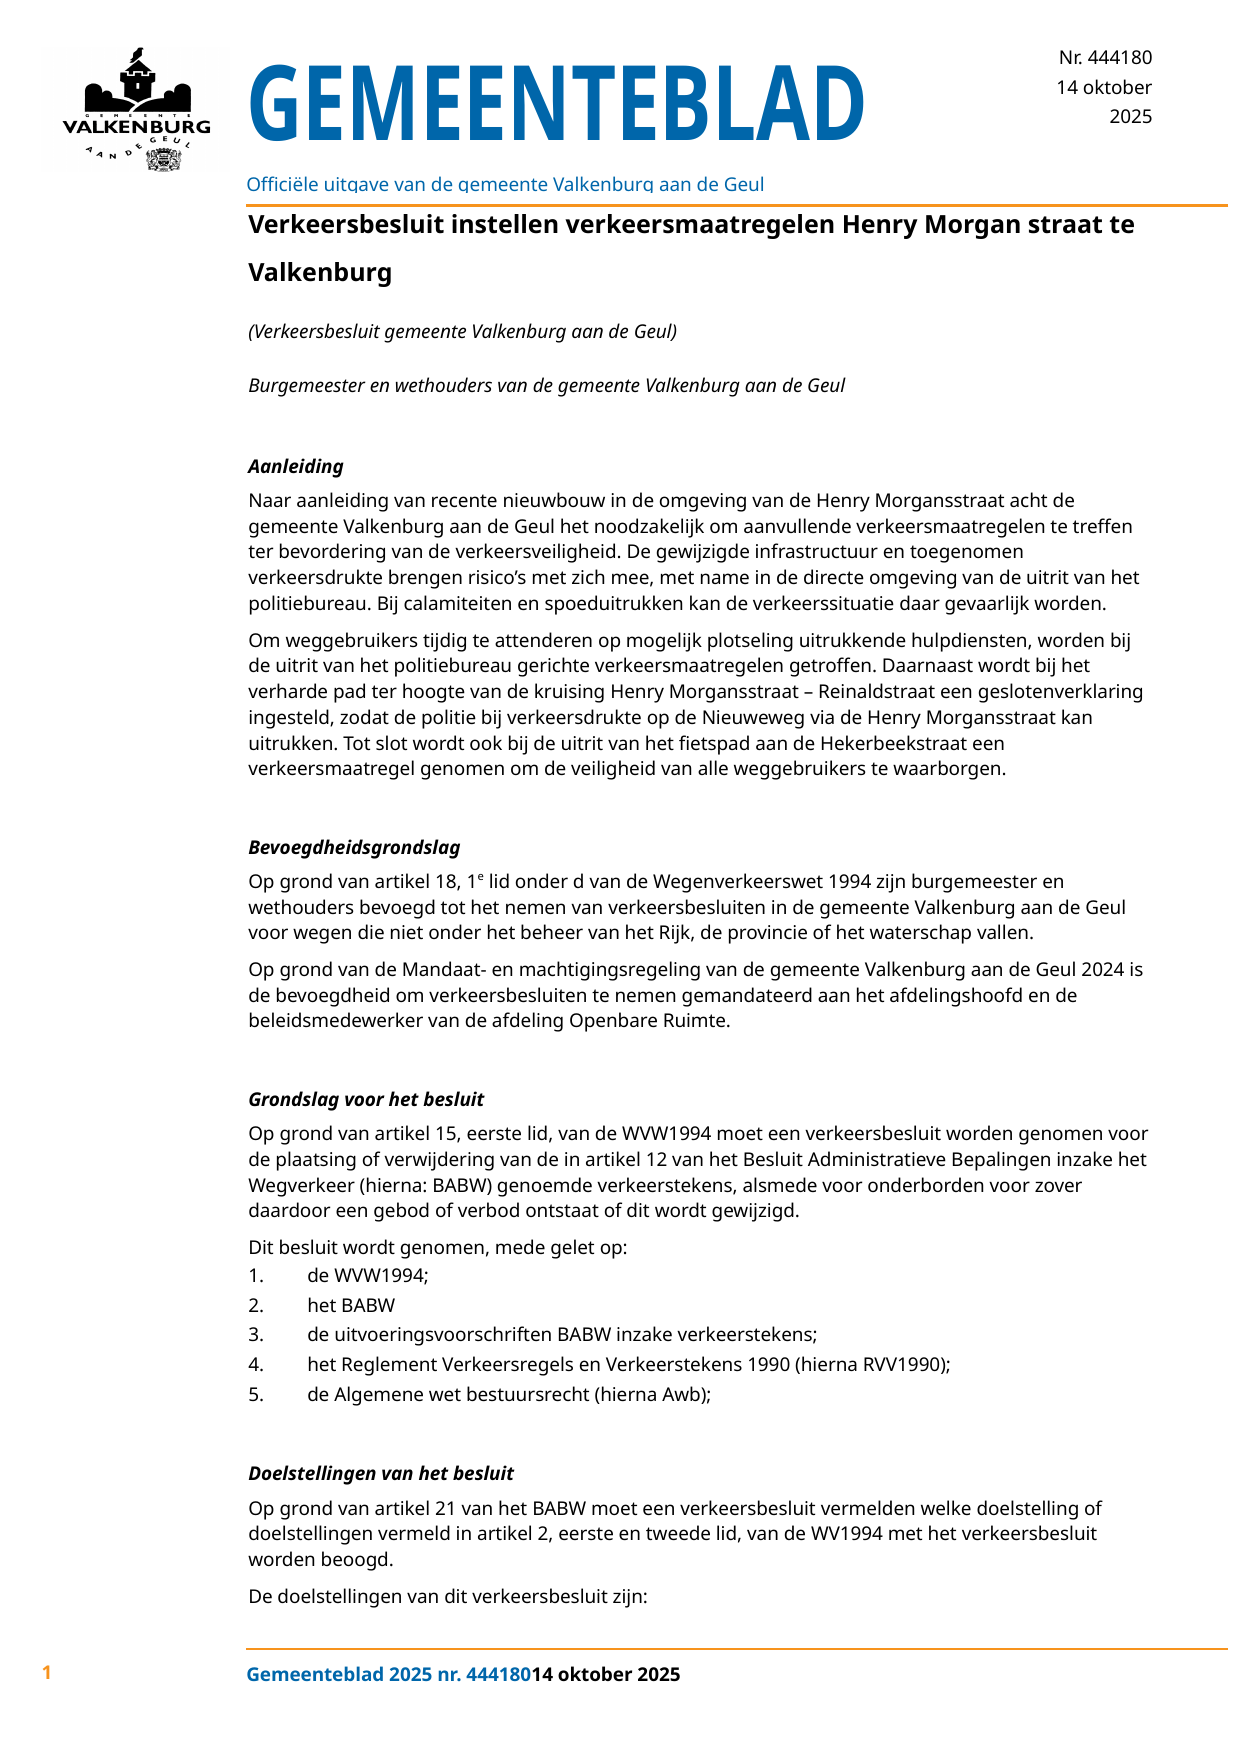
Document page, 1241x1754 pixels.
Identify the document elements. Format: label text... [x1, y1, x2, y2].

list de uitvoeringsvoorschriften BABW inzake verkeerstekens; [248, 1322, 1152, 1347]
text Dit besluit wordt genomen, mede gelet op: [248, 1234, 1152, 1260]
list de Algemene wet bestuursrecht (hierna Awb); [248, 1381, 1152, 1407]
text Op grond van artikel 21 van het BABW moet een verkeersbesluit vermelden welke doelstelling of doelstellingen vermeld in artikel 2, eerste en tweede lid, van de WV1994 met het verkeersbesluit worden beoogd. [248, 1495, 1152, 1572]
text Burgemeester en wethouders van de gemeente Valkenburg aan de Geul [248, 372, 1152, 398]
text Op grond van de Mandaat- en machtigingsregeling van de gemeente Valkenburg aan de Geul 2024 is de bevoegdheid om verkeersbesluiten te nemen gemandateerd aan het afdelingshoofd en de beleidsmedewerker van de afdeling Openbare Ruimte. [248, 956, 1152, 1033]
text De doelstellingen van dit verkeersbesluit zijn: [248, 1583, 1152, 1608]
text Om weggebruikers tijdig te attenderen op mogelijk plotseling uitrukkende hulpdiensten, worden bij de uitrit van het politiebureau gerichte verkeersmaatregelen getroffen. Daarnaast wordt bij het verharde pad ter hoogte van de kruising Henry Morgansstraat – Reinaldstraat een geslotenverklaring ingesteld, zodat de politie bij verkeersdrukte op de Nieuweweg via de Henry Morgansstraat kan uitrukken. Tot slot wordt ook bij de uitrit van het fietspad aan de Hekerbeekstraat een verkeersmaatregel genomen om de veiligheid van alle weggebruikers te waarborgen. [248, 627, 1152, 781]
text Doelstellingen van het besluit [248, 1461, 1152, 1486]
text Op grond van artikel 15, eerste lid, van de WVW1994 moet een verkeersbesluit worden genomen voor de plaatsing of verwijdering van de in artikel 12 van het Besluit Administratieve Bepalingen inzake het Wegverkeer (hierna: BABW) genoemde verkeerstekens, alsmede voor onderborden voor zover daardoor een gebod of verbod ontstaat of dit wordt gewijzigd. [248, 1120, 1152, 1223]
list de WVW1994; [248, 1262, 1152, 1288]
list het Reglement Verkeersregels en Verkeerstekens 1990 (hierna RVV1990); [248, 1351, 1152, 1377]
text Op grond van artikel 18, 1e lid onder d van de Wegenverkeerswet 1994 zijn burgemeester en wethouders bevoegd tot het nemen van verkeersbesluiten in de gemeente Valkenburg aan de Geul voor wegen die niet onder het beheer van het Rijk, de provincie of het waterschap vallen. [248, 868, 1152, 945]
list het BABW [248, 1292, 1152, 1318]
text Verkeersbesluit instellen verkeersmaatregelen Henry Morgan straat te Valkenburg [248, 207, 1152, 288]
text Naar aanleiding van recente nieuwbouw in de omgeving van de Henry Morgansstraat acht de gemeente Valkenburg aan de Geul het noodzakelijk om aanvullende verkeersmaatregelen te treffen ter bevordering van de verkeersveiligheid. De gewijzigde infrastructuur en toegenomen verkeersdrukte brengen risico’s met zich mee, met name in de directe omgeving van de uitrit van het politiebureau. Bij calamiteiten en spoeduitrukken kan de verkeerssituatie daar gevaarlijk worden. [248, 487, 1152, 616]
text Grondslag voor het besluit [248, 1086, 1152, 1112]
text (Verkeersbesluit gemeente Valkenburg aan de Geul) [248, 318, 1152, 344]
text Aanleiding [248, 453, 1152, 479]
picture [41, 47, 231, 172]
text Bevoegdheidsgrondslag [248, 834, 1152, 860]
